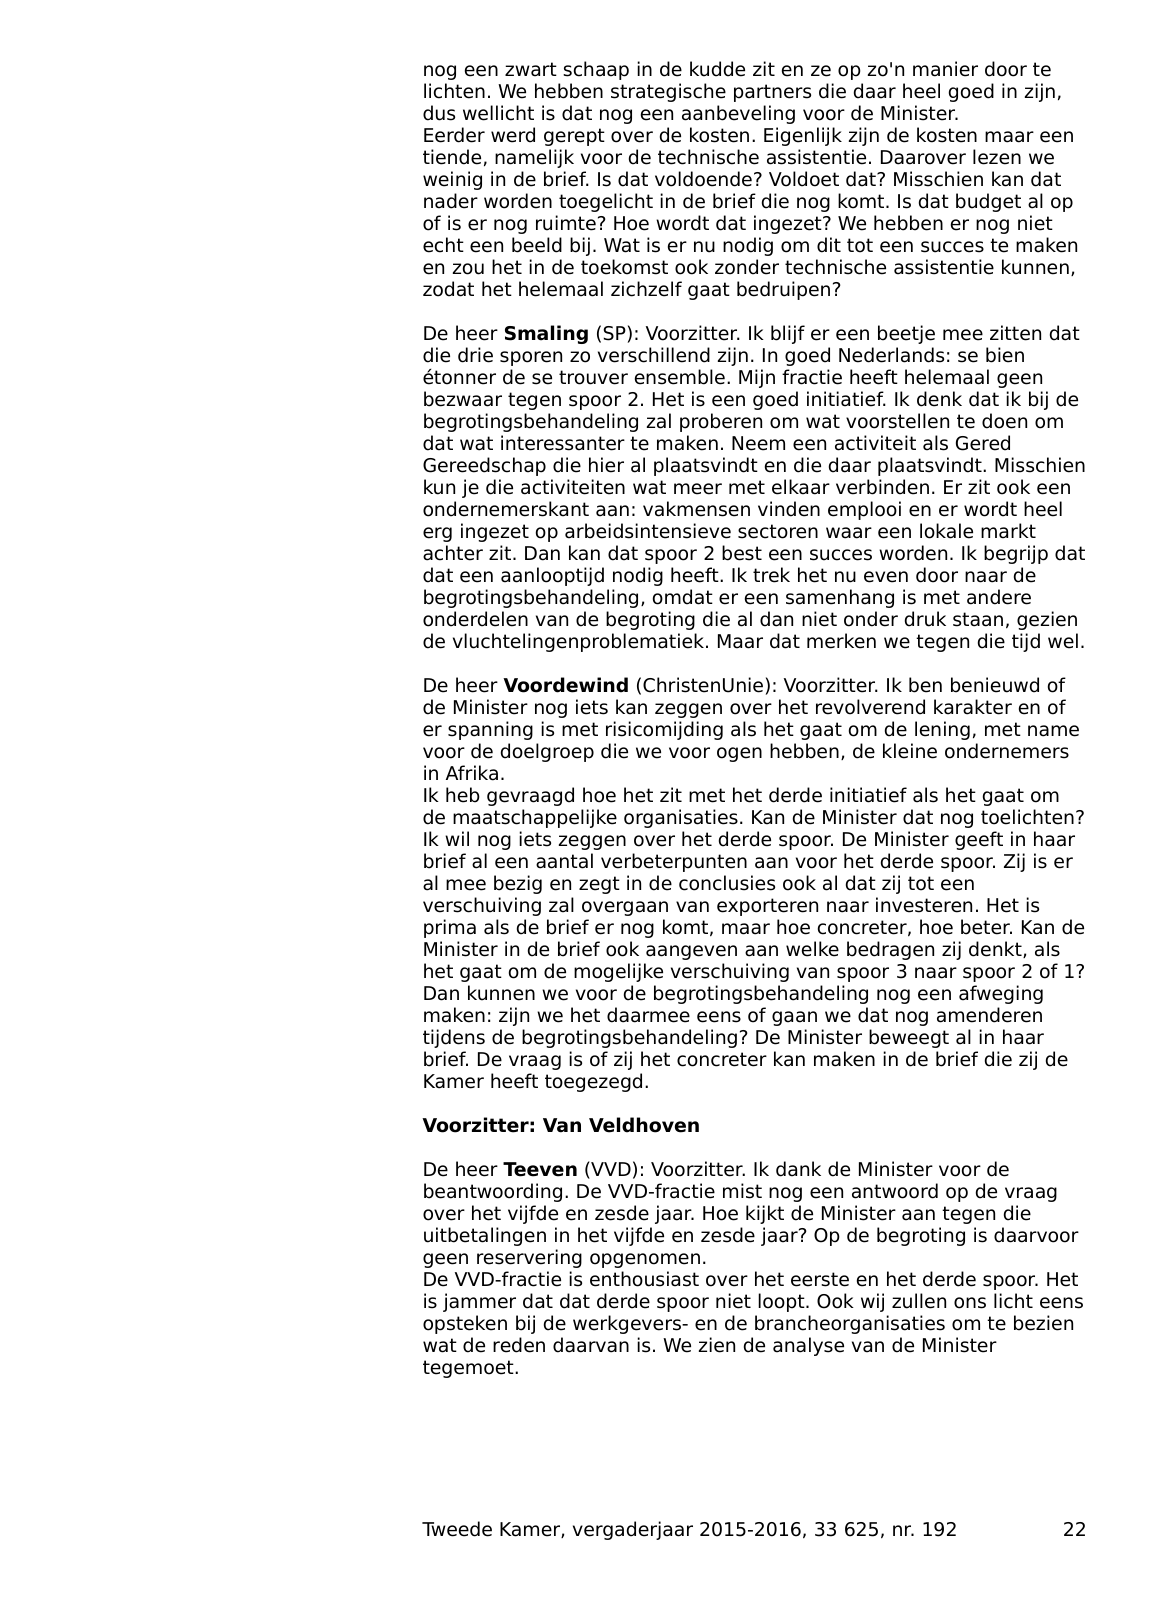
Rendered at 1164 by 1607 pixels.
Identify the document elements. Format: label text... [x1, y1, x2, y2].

text De heer Voordewind (ChristenUnie): Voorzitter. Ik ben benieuwd of de Minister nog iets kan zeggen over het revolverend karakter en of er spanning is met risicomijding als het gaat om de lening, met name voor de doelgroep die we voor ogen hebben, de kleine ondernemers in Afrika. [422, 675, 1087, 785]
text De heer Smaling (SP): Voorzitter. Ik blijf er een beetje mee zitten dat die drie sporen zo verschillend zijn. In goed Nederlands: se bien étonner de se trouver ensemble. Mijn fractie heeft helemaal geen bezwaar tegen spoor 2. Het is een goed initiatief. Ik denk dat ik bij de begrotingsbehandeling zal proberen om wat voorstellen te doen om dat wat interessanter te maken. Neem een activiteit als Gered Gereedschap die hier al plaatsvindt en die daar plaatsvindt. Misschien kun je die activiteiten wat meer met elkaar verbinden. Er zit ook een ondernemerskant aan: vakmensen vinden emplooi en er wordt heel erg ingezet op arbeidsintensieve sectoren waar een lokale markt achter zit. Dan kan dat spoor 2 best een succes worden. Ik begrijp dat dat een aanlooptijd nodig heeft. Ik trek het nu even door naar de begrotingsbehandeling, omdat er een samenhang is met andere onderdelen van de begroting die al dan niet onder druk staan, gezien de vluchtelingenproblematiek. Maar dat merken we tegen die tijd wel. [422, 323, 1087, 653]
text De heer Teeven (VVD): Voorzitter. Ik dank de Minister voor de beantwoording. De VVD-fractie mist nog een antwoord op de vraag over het vijfde en zesde jaar. Hoe kijkt de Minister aan tegen die uitbetalingen in het vijfde en zesde jaar? Op de begroting is daarvoor geen reservering opgenomen. [422, 1159, 1087, 1269]
text nog een zwart schaap in de kudde zit en ze op zo'n manier door te lichten. We hebben strategische partners die daar heel goed in zijn, dus wellicht is dat nog een aanbeveling voor de Minister. [422, 59, 1087, 125]
text Eerder werd gerept over de kosten. Eigenlijk zijn de kosten maar een tiende, namelijk voor de technische assistentie. Daarover lezen we weinig in de brief. Is dat voldoende? Voldoet dat? Misschien kan dat nader worden toegelicht in de brief die nog komt. Is dat budget al op of is er nog ruimte? Hoe wordt dat ingezet? We hebben er nog niet echt een beeld bij. Wat is er nu nodig om dit tot een succes te maken en zou het in de toekomst ook zonder technische assistentie kunnen, zodat het helemaal zichzelf gaat bedruipen? [422, 125, 1087, 301]
text Ik heb gevraagd hoe het zit met het derde initiatief als het gaat om de maatschappelijke organisaties. Kan de Minister dat nog toelichten? [422, 785, 1087, 829]
text De VVD-fractie is enthousiast over het eerste en het derde spoor. Het is jammer dat dat derde spoor niet loopt. Ook wij zullen ons licht eens opsteken bij de werkgevers- en de brancheorganisaties om te bezien wat de reden daarvan is. We zien de analyse van de Minister tegemoet. [422, 1269, 1087, 1379]
subtitle Voorzitter: Van Veldhoven [422, 1115, 1087, 1137]
text Ik wil nog iets zeggen over het derde spoor. De Minister geeft in haar brief al een aantal verbeterpunten aan voor het derde spoor. Zij is er al mee bezig en zegt in de conclusies ook al dat zij tot een verschuiving zal overgaan van exporteren naar investeren. Het is prima als de brief er nog komt, maar hoe concreter, hoe beter. Kan de Minister in de brief ook aangeven aan welke bedragen zij denkt, als het gaat om de mogelijke verschuiving van spoor 3 naar spoor 2 of 1? Dan kunnen we voor de begrotingsbehandeling nog een afweging maken: zijn we het daarmee eens of gaan we dat nog amenderen tijdens de begrotingsbehandeling? De Minister beweegt al in haar brief. De vraag is of zij het concreter kan maken in de brief die zij de Kamer heeft toegezegd. [422, 829, 1087, 1092]
